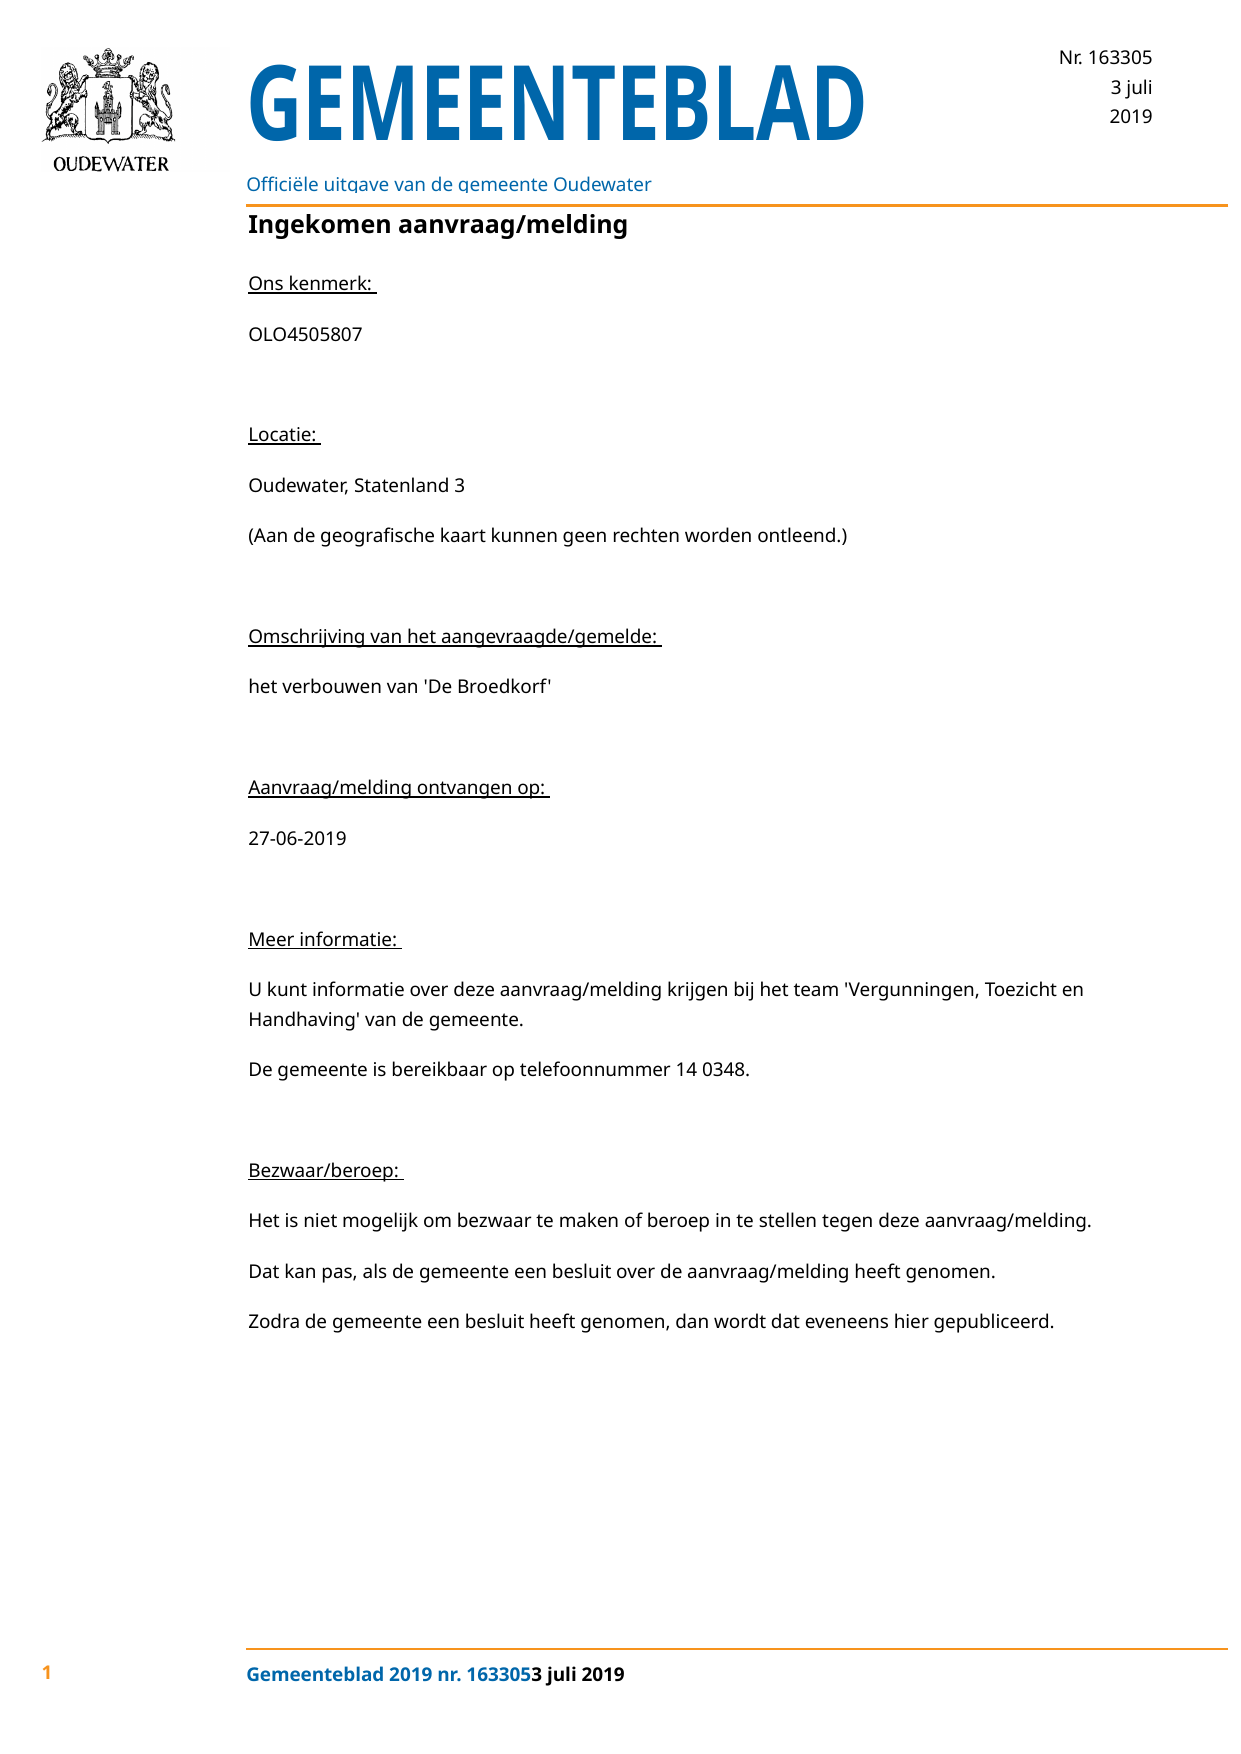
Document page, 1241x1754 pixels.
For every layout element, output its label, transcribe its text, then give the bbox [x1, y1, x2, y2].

text Aanvraag/melding ontvangen op: [248, 774, 1152, 800]
text (Aan de geografische kaart kunnen geen rechten worden ontleend.) [248, 522, 1152, 548]
text De gemeente is bereikbaar op telefoonnummer 14 0348. [248, 1056, 1152, 1082]
text Ons kenmerk: [248, 270, 1152, 296]
text Bezwaar/beroep: [248, 1157, 1152, 1183]
picture [41, 47, 231, 172]
text Omschrijving van het aangevraagde/gemelde: [248, 623, 1152, 649]
text het verbouwen van 'De Broedkorf' [248, 674, 1152, 699]
text OLO4505807 [248, 321, 1152, 346]
text Oudewater, Statenland 3 [248, 472, 1152, 498]
text U kunt informatie over deze aanvraag/melding krijgen bij het team 'Vergunningen, Toezicht en Handhaving' van de gemeente. [248, 976, 1152, 1031]
text Zodra de gemeente een besluit heeft genomen, dan wordt dat eveneens hier gepubliceerd. [248, 1308, 1152, 1334]
text Meer informatie: [248, 926, 1152, 951]
text Locatie: [248, 422, 1152, 447]
text Het is niet mogelijk om bezwaar te maken of beroep in te stellen tegen deze aanvraag/melding. [248, 1207, 1152, 1233]
text Dat kan pas, als de gemeente een besluit over de aanvraag/melding heeft genomen. [248, 1258, 1152, 1283]
text 27-06-2019 [248, 825, 1152, 851]
text Ingekomen aanvraag/melding [248, 207, 1152, 241]
